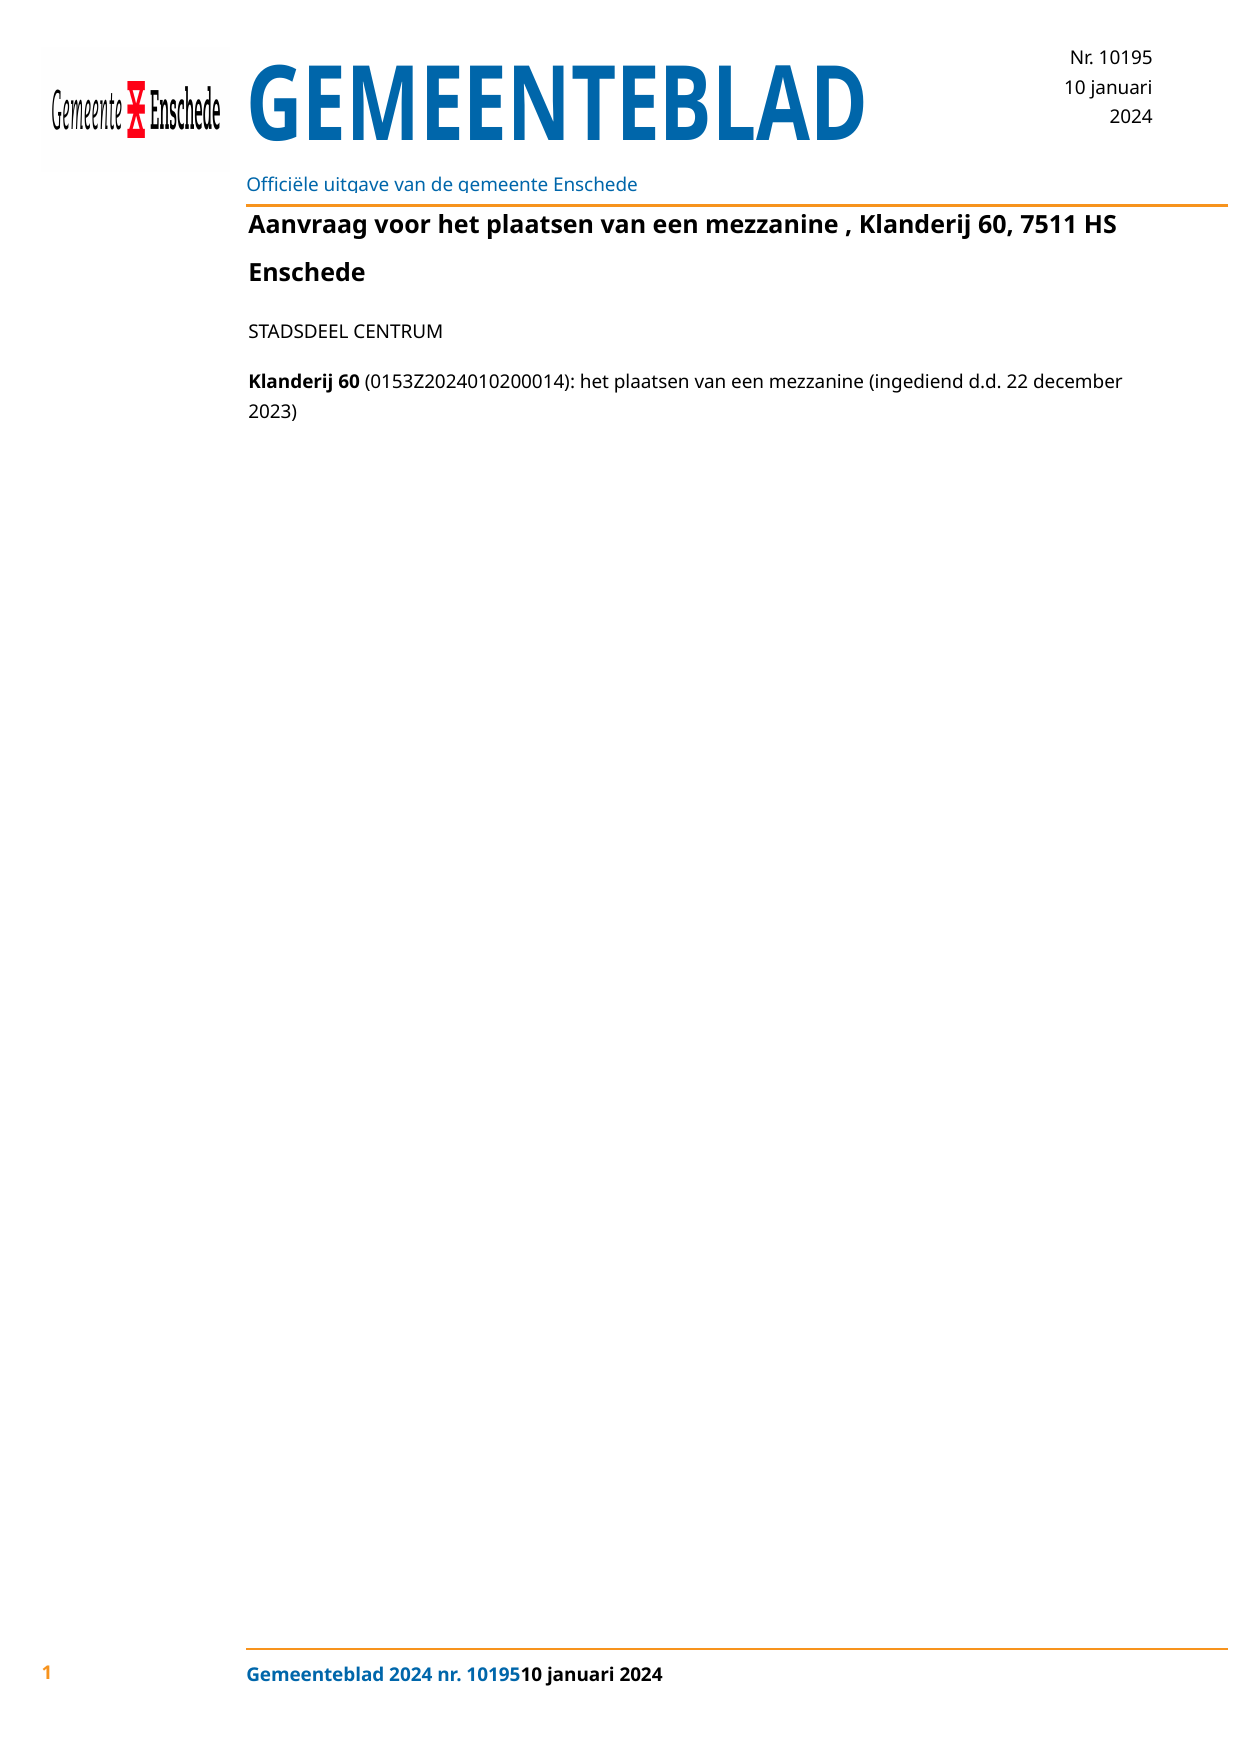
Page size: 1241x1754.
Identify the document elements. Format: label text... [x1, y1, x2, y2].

text STADSDEEL CENTRUM [248, 318, 1152, 344]
text Klanderij 60 (0153Z2024010200014): het plaatsen van een mezzanine (ingediend d.d. 22 december 2023) [248, 368, 1152, 424]
text Aanvraag voor het plaatsen van een mezzanine , Klanderij 60, 7511 HS Enschede [248, 207, 1152, 288]
picture [41, 47, 231, 172]
